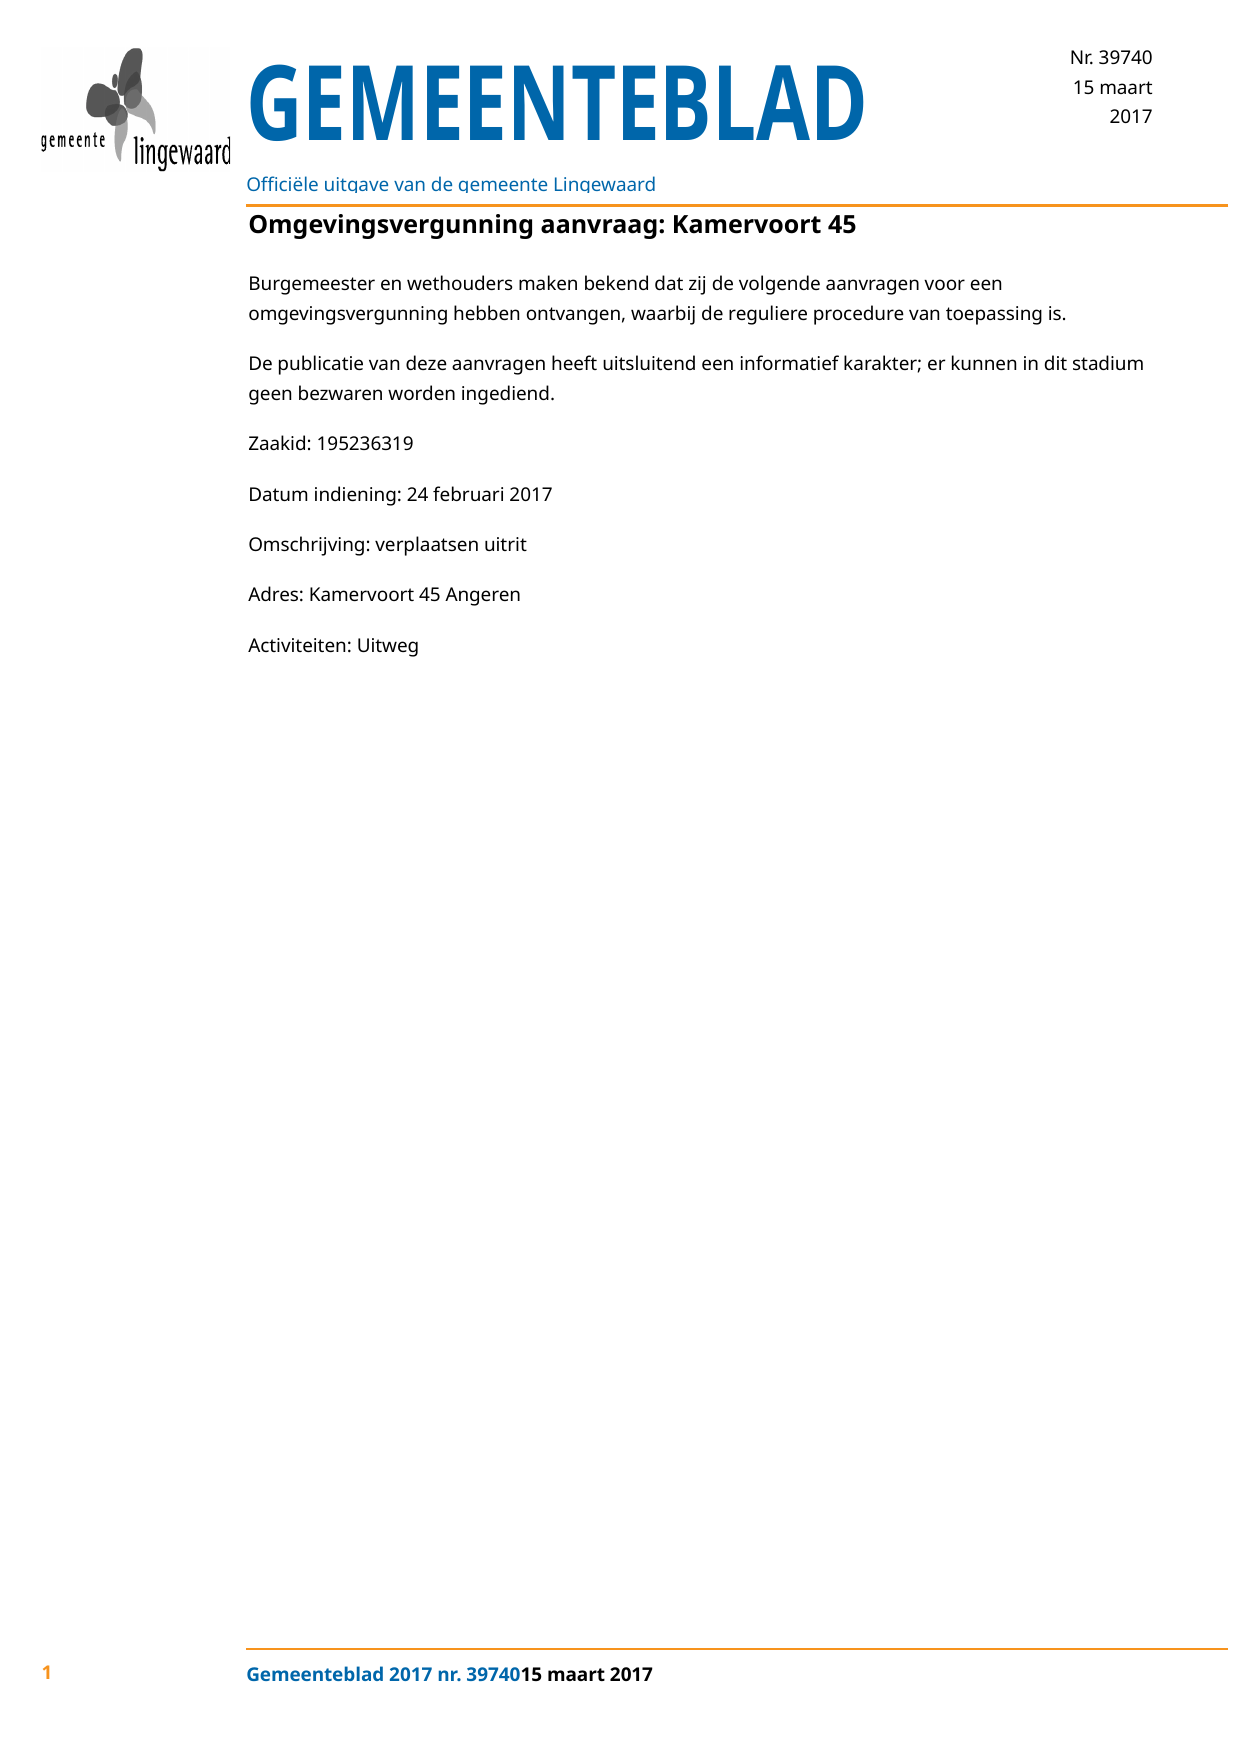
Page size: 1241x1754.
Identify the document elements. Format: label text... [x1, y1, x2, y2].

text Adres: Kamervoort 45 Angeren [248, 582, 1152, 607]
text Datum indiening: 24 februari 2017 [248, 481, 1152, 506]
text Zaakid: 195236319 [248, 430, 1152, 456]
text Activiteiten: Uitweg [248, 632, 1152, 658]
text Burgemeester en wethouders maken bekend dat zij de volgende aanvragen voor een omgevingsvergunning hebben ontvangen, waarbij de reguliere procedure van toepassing is. [248, 270, 1152, 326]
text Omschrijving: verplaatsen uitrit [248, 531, 1152, 557]
text De publicatie van deze aanvragen heeft uitsluitend een informatief karakter; er kunnen in dit stadium geen bezwaren worden ingediend. [248, 350, 1152, 406]
text Omgevingsvergunning aanvraag: Kamervoort 45 [248, 207, 1152, 241]
picture [41, 47, 231, 172]
